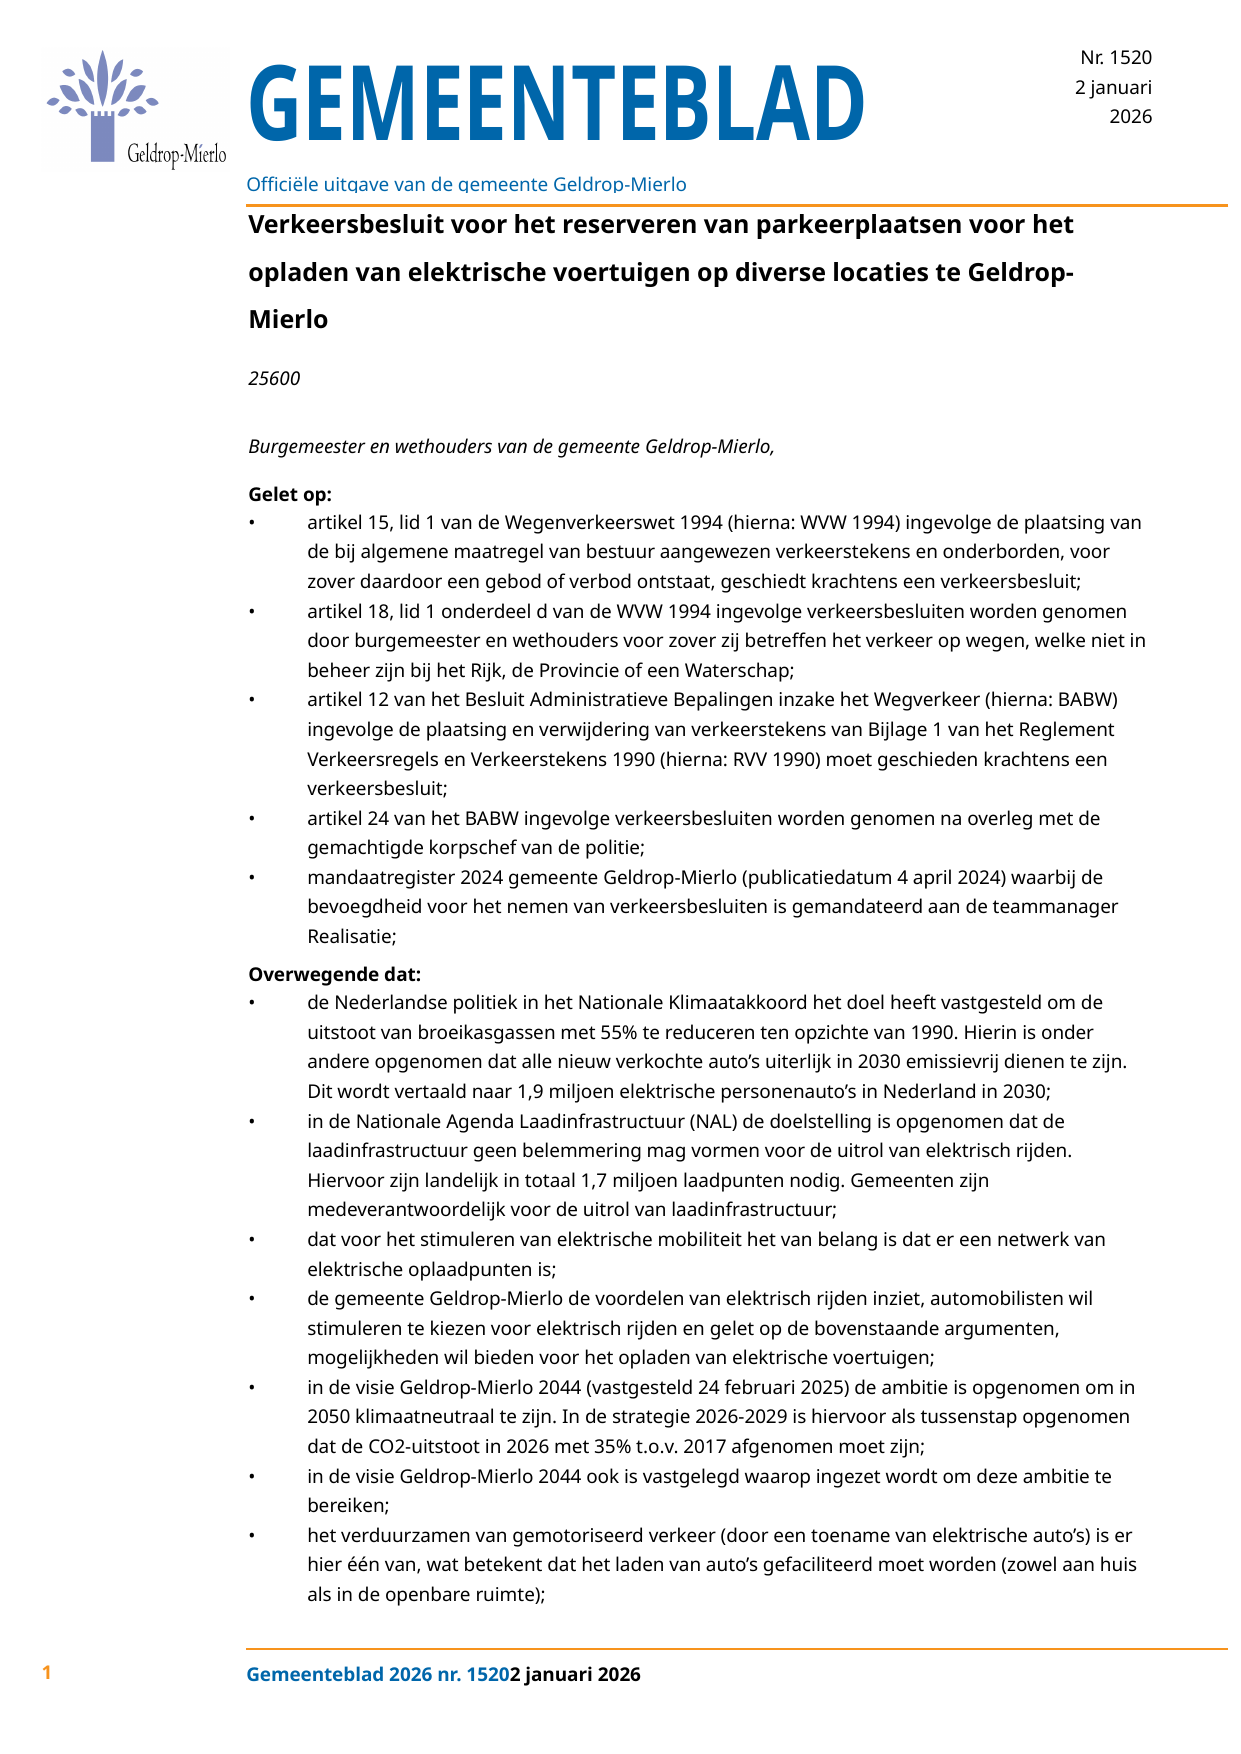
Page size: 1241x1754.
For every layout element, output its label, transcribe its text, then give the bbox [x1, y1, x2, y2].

text Gelet op: [248, 481, 1152, 507]
text 25600 [248, 366, 1152, 391]
list artikel 18, lid 1 onderdeel d van de WVW 1994 ingevolge verkeersbesluiten worden genomen door burgemeester en wethouders voor zover zij betreffen het verkeer op wegen, welke niet in beheer zijn bij het Rijk, de Provincie of een Waterschap; [248, 598, 1152, 683]
picture [41, 47, 231, 172]
text Overwegende dat: [248, 961, 1152, 987]
list in de visie Geldrop-Mierlo 2044 ook is vastgelegd waarop ingezet wordt om deze ambitie te bereiken; [248, 1463, 1152, 1518]
list artikel 24 van het BABW ingevolge verkeersbesluiten worden genomen na overleg met de gemachtigde korpschef van de politie; [248, 805, 1152, 860]
list in de visie Geldrop-Mierlo 2044 (vastgesteld 24 februari 2025) de ambitie is opgenomen om in 2050 klimaatneutraal te zijn. In de strategie 2026-2029 is hiervoor als tussenstap opgenomen dat de CO2-uitstoot in 2026 met 35% t.o.v. 2017 afgenomen moet zijn; [248, 1374, 1152, 1459]
list de gemeente Geldrop-Mierlo de voordelen van elektrisch rijden inziet, automobilisten wil stimuleren te kiezen voor elektrisch rijden en gelet op de bovenstaande argumenten, mogelijkheden wil bieden voor het opladen van elektrische voertuigen; [248, 1285, 1152, 1370]
list het verduurzamen van gemotoriseerd verkeer (door een toename van elektrische auto’s) is er hier één van, wat betekent dat het laden van auto’s gefaciliteerd moet worden (zowel aan huis als in de openbare ruimte); [248, 1522, 1152, 1607]
list artikel 15, lid 1 van de Wegenverkeerswet 1994 (hierna: WVW 1994) ingevolge de plaatsing van de bij algemene maatregel van bestuur aangewezen verkeerstekens en onderborden, voor zover daardoor een gebod of verbod ontstaat, geschiedt krachtens een verkeersbesluit; [248, 509, 1152, 594]
list in de Nationale Agenda Laadinfrastructuur (NAL) de doelstelling is opgenomen dat de laadinfrastructuur geen belemmering mag vormen voor de uitrol van elektrisch rijden. Hiervoor zijn landelijk in totaal 1,7 miljoen laadpunten nodig. Gemeenten zijn medeverantwoordelijk voor de uitrol van laadinfrastructuur; [248, 1108, 1152, 1222]
text Verkeersbesluit voor het reserveren van parkeerplaatsen voor het opladen van elektrische voertuigen op diverse locaties te Geldrop-Mierlo [248, 207, 1152, 336]
text Burgemeester en wethouders van de gemeente Geldrop-Mierlo, [248, 433, 1152, 459]
list artikel 12 van het Besluit Administratieve Bepalingen inzake het Wegverkeer (hierna: BABW) ingevolge de plaatsing en verwijdering van verkeerstekens van Bijlage 1 van het Reglement Verkeersregels en Verkeerstekens 1990 (hierna: RVV 1990) moet geschieden krachtens een verkeersbesluit; [248, 687, 1152, 801]
list mandaatregister 2024 gemeente Geldrop-Mierlo (publicatiedatum 4 april 2024) waarbij de bevoegdheid voor het nemen van verkeersbesluiten is gemandateerd aan de teammanager Realisatie; [248, 864, 1152, 949]
list de Nederlandse politiek in het Nationale Klimaatakkoord het doel heeft vastgesteld om de uitstoot van broeikasgassen met 55% te reduceren ten opzichte van 1990. Hierin is onder andere opgenomen dat alle nieuw verkochte auto’s uiterlijk in 2030 emissievrij dienen te zijn. Dit wordt vertaald naar 1,9 miljoen elektrische personenauto’s in Nederland in 2030; [248, 989, 1152, 1104]
list dat voor het stimuleren van elektrische mobiliteit het van belang is dat er een netwerk van elektrische oplaadpunten is; [248, 1226, 1152, 1282]
